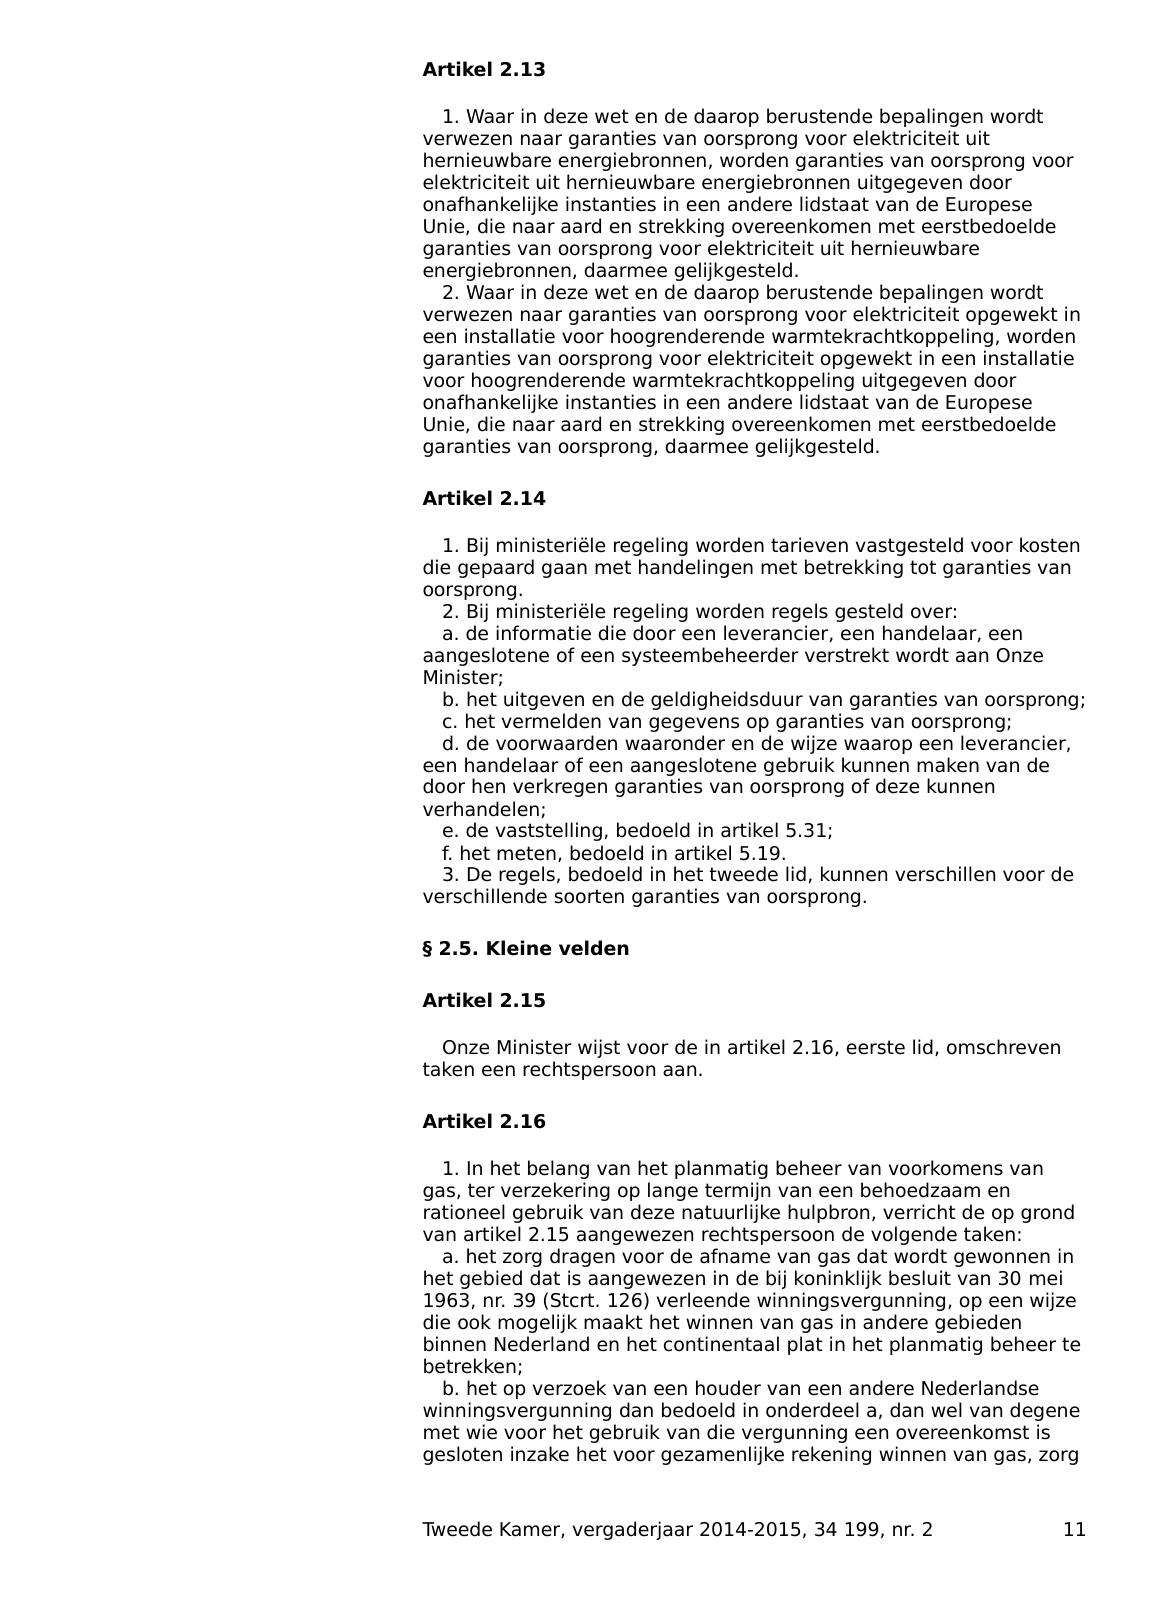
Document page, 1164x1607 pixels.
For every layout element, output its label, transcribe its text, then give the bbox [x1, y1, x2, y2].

subtitle Artikel 2.14 [422, 488, 1087, 510]
text 1. In het belang van het planmatig beheer van voorkomens van gas, ter verzekering op lange termijn van een behoedzaam en rationeel gebruik van deze natuurlijke hulpbron, verricht de op grond van artikel 2.15 aangewezen rechtspersoon de volgende taken: [422, 1158, 1087, 1246]
subtitle Artikel 2.15 [422, 990, 1087, 1012]
text 3. De regels, bedoeld in het tweede lid, kunnen verschillen voor de verschillende soorten garanties van oorsprong. [422, 864, 1087, 908]
text a. de informatie die door een leverancier, een handelaar, een aangeslotene of een systeembeheerder verstrekt wordt aan Onze Minister; [422, 623, 1087, 688]
text c. het vermelden van gegevens op garanties van oorsprong; [422, 711, 1087, 732]
text 1. Waar in deze wet en de daarop berustende bepalingen wordt verwezen naar garanties van oorsprong voor elektriciteit uit hernieuwbare energiebronnen, worden garanties van oorsprong voor elektriciteit uit hernieuwbare energiebronnen uitgegeven door onafhankelijke instanties in een andere lidstaat van de Europese Unie, die naar aard en strekking overeenkomen met eerstbedoelde garanties van oorsprong voor elektriciteit uit hernieuwbare energiebronnen, daarmee gelijkgesteld. [422, 106, 1087, 282]
subtitle § 2.5. Kleine velden [422, 938, 1087, 960]
text Onze Minister wijst voor de in artikel 2.16, eerste lid, omschreven taken een rechtspersoon aan. [422, 1037, 1087, 1081]
text a. het zorg dragen voor de afname van gas dat wordt gewonnen in het gebied dat is aangewezen in de bij koninklijk besluit van 30 mei 1963, nr. 39 (Stcrt. 126) verleende winningsvergunning, op een wijze die ook mogelijk maakt het winnen van gas in andere gebieden binnen Nederland en het continentaal plat in het planmatig beheer te betrekken; [422, 1246, 1087, 1378]
text b. het op verzoek van een houder van een andere Nederlandse winningsvergunning dan bedoeld in onderdeel a, dan wel van degene met wie voor het gebruik van die vergunning een overeenkomst is gesloten inzake het voor gezamenlijke rekening winnen van gas, zorg [422, 1378, 1087, 1466]
text e. de vaststelling, bedoeld in artikel 5.31; [422, 820, 1087, 842]
text 2. Waar in deze wet en de daarop berustende bepalingen wordt verwezen naar garanties van oorsprong voor elektriciteit opgewekt in een installatie voor hoogrenderende warmtekrachtkoppeling, worden garanties van oorsprong voor elektriciteit opgewekt in een installatie voor hoogrenderende warmtekrachtkoppeling uitgegeven door onafhankelijke instanties in een andere lidstaat van de Europese Unie, die naar aard en strekking overeenkomen met eerstbedoelde garanties van oorsprong, daarmee gelijkgesteld. [422, 282, 1087, 458]
subtitle Artikel 2.13 [422, 59, 1087, 81]
text b. het uitgeven en de geldigheidsduur van garanties van oorsprong; [422, 688, 1087, 711]
text 1. Bij ministeriële regeling worden tarieven vastgesteld voor kosten die gepaard gaan met handelingen met betrekking tot garanties van oorsprong. [422, 535, 1087, 601]
text 2. Bij ministeriële regeling worden regels gesteld over: [422, 601, 1087, 623]
subtitle Artikel 2.16 [422, 1111, 1087, 1133]
text d. de voorwaarden waaronder en de wijze waarop een leverancier, een handelaar of een aangeslotene gebruik kunnen maken van de door hen verkregen garanties van oorsprong of deze kunnen verhandelen; [422, 732, 1087, 820]
text f. het meten, bedoeld in artikel 5.19. [422, 842, 1087, 864]
